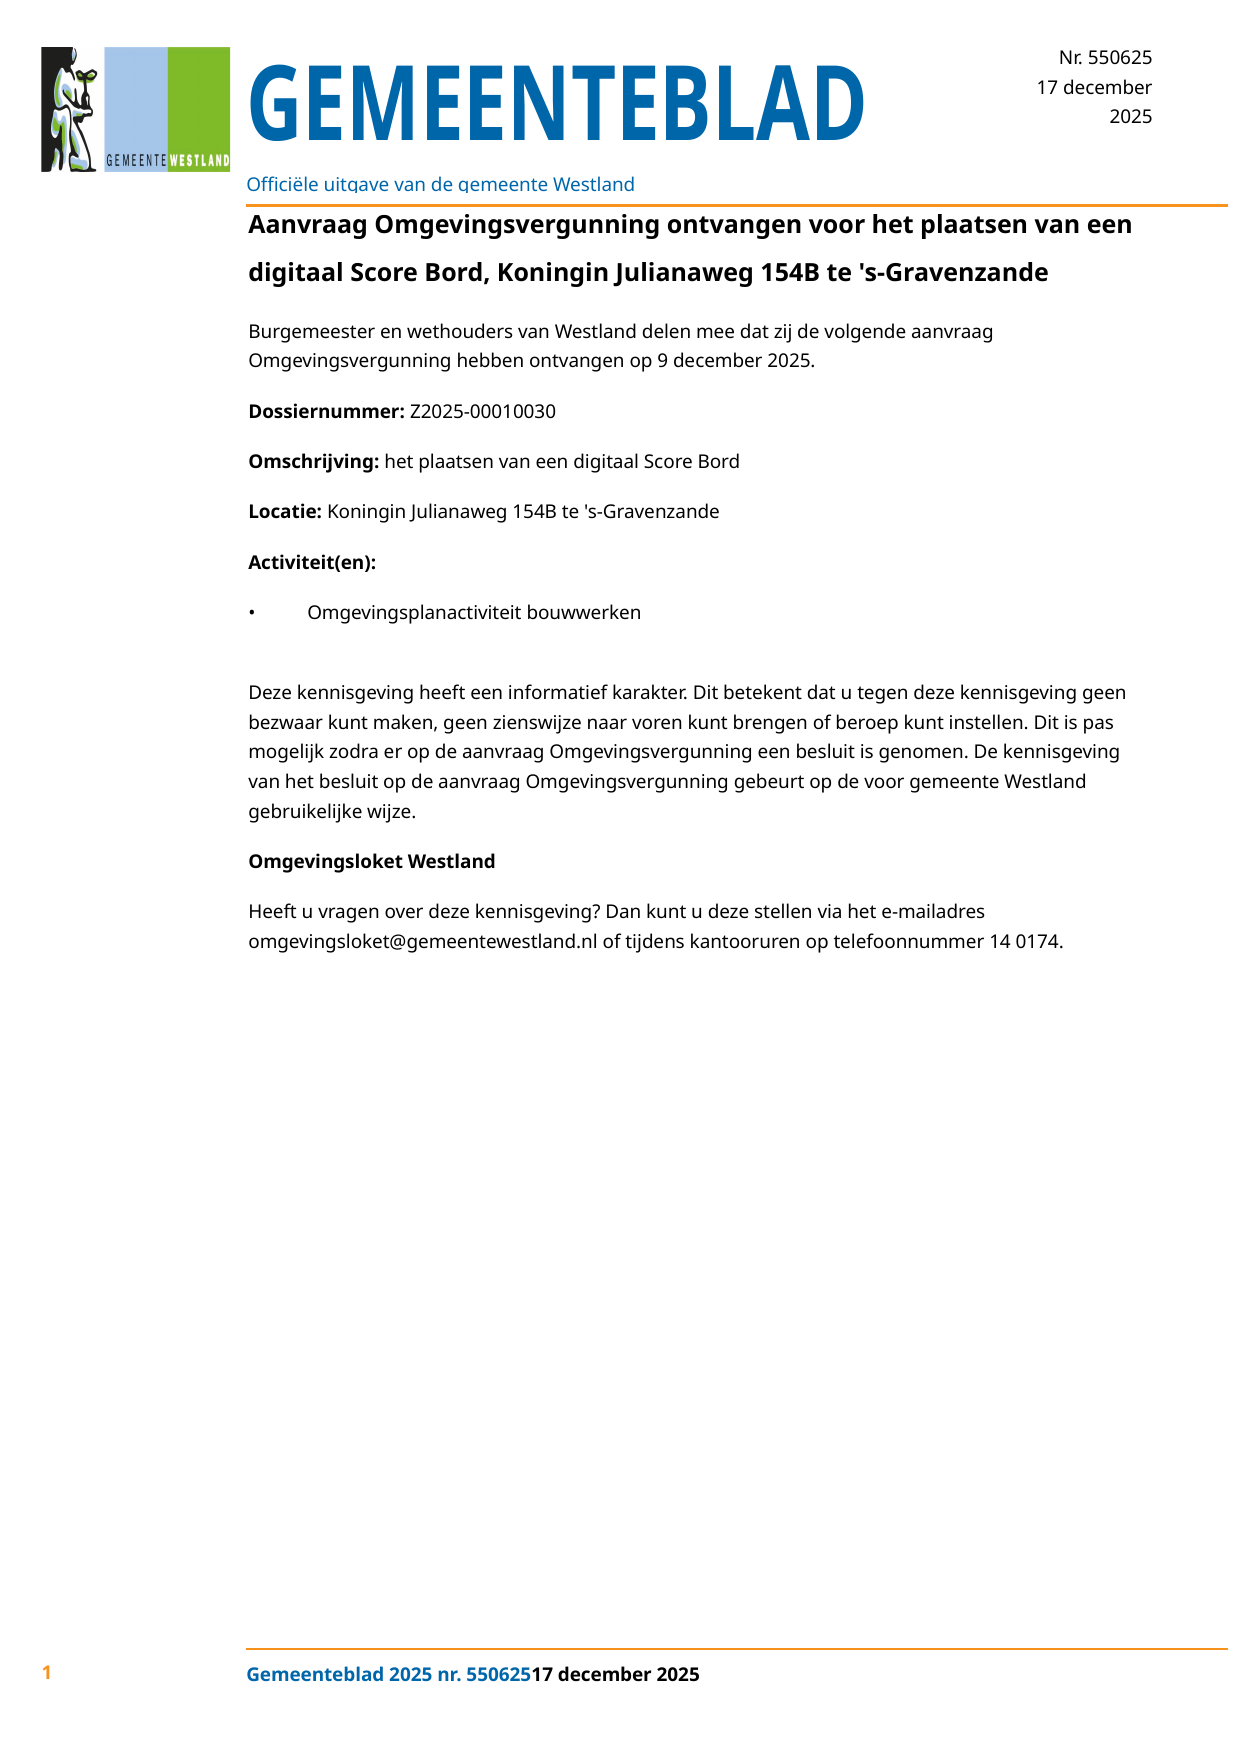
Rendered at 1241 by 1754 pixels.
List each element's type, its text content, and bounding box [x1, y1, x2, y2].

text Activiteit(en): [248, 549, 1152, 575]
text Dossiernummer: Z2025-00010030 [248, 398, 1152, 424]
text Heeft u vragen over deze kennisgeving? Dan kunt u deze stellen via het e-mailadres omgevingsloket@gemeentewestland.nl of tijdens kantooruren op telefoonnummer 14 0174. [248, 899, 1152, 954]
text Burgemeester en wethouders van Westland delen mee dat zij de volgende aanvraag Omgevingsvergunning hebben ontvangen op 9 december 2025. [248, 318, 1152, 373]
text Locatie: Koningin Julianaweg 154B te 's-Gravenzande [248, 499, 1152, 524]
text Aanvraag Omgevingsvergunning ontvangen voor het plaatsen van een digitaal Score Bord, Koningin Julianaweg 154B te 's-Gravenzande [248, 207, 1152, 288]
list Omgevingsplanactiviteit bouwwerken [248, 599, 1152, 625]
text Omgevingsloket Westland [248, 848, 1152, 874]
text Deze kennisgeving heeft een informatief karakter. Dit betekent dat u tegen deze kennisgeving geen bezwaar kunt maken, geen zienswijze naar voren kunt brengen of beroep kunt instellen. Dit is pas mogelijk zodra er op de aanvraag Omgevingsvergunning een besluit is genomen. De kennisgeving van het besluit op de aanvraag Omgevingsvergunning gebeurt op de voor gemeente Westland gebruikelijke wijze. [248, 679, 1152, 824]
picture [41, 47, 231, 172]
text Omschrijving: het plaatsen van een digitaal Score Bord [248, 448, 1152, 474]
